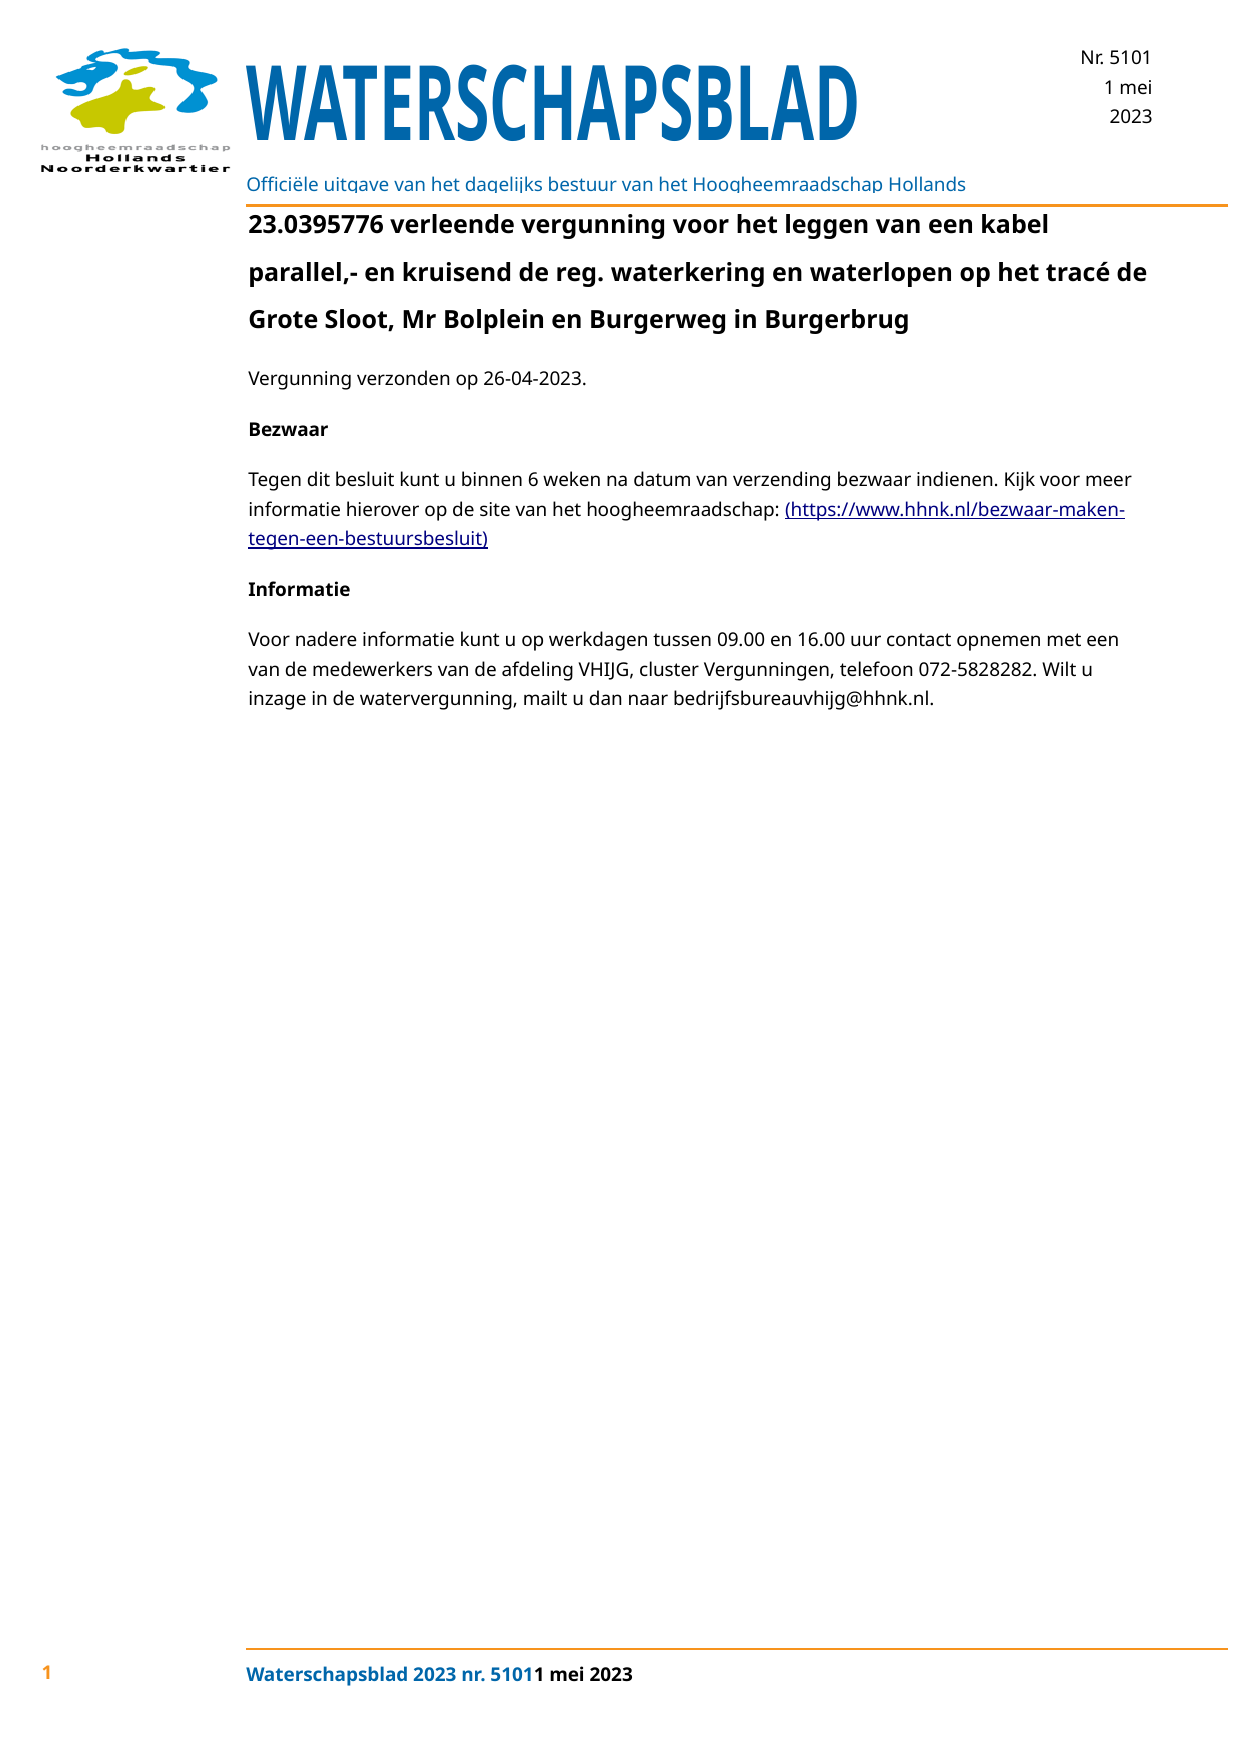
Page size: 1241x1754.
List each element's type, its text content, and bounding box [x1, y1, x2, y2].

text Voor nadere informatie kunt u op werkdagen tussen 09.00 en 16.00 uur contact opnemen met een van de medewerkers van de afdeling VHIJG, cluster Vergunningen, telefoon 072-5828282. Wilt u inzage in de watervergunning, mailt u dan naar bedrijfsbureauvhijg@hhnk.nl. [248, 626, 1152, 711]
text Informatie [248, 576, 1152, 602]
text Tegen dit besluit kunt u binnen 6 weken na datum van verzending bezwaar indienen. Kijk voor meer informatie hierover op de site van het hoogheemraadschap: (https://www.hhnk.nl/bezwaar-maken-tegen-een-bestuursbesluit) [248, 466, 1152, 551]
picture [41, 47, 231, 172]
text Bezwaar [248, 416, 1152, 442]
text Vergunning verzonden op 26-04-2023. [248, 366, 1152, 391]
text 23.0395776 verleende vergunning voor het leggen van een kabel parallel,- en kruisend de reg. waterkering en waterlopen op het tracé de Grote Sloot, Mr Bolplein en Burgerweg in Burgerbrug [248, 207, 1152, 336]
